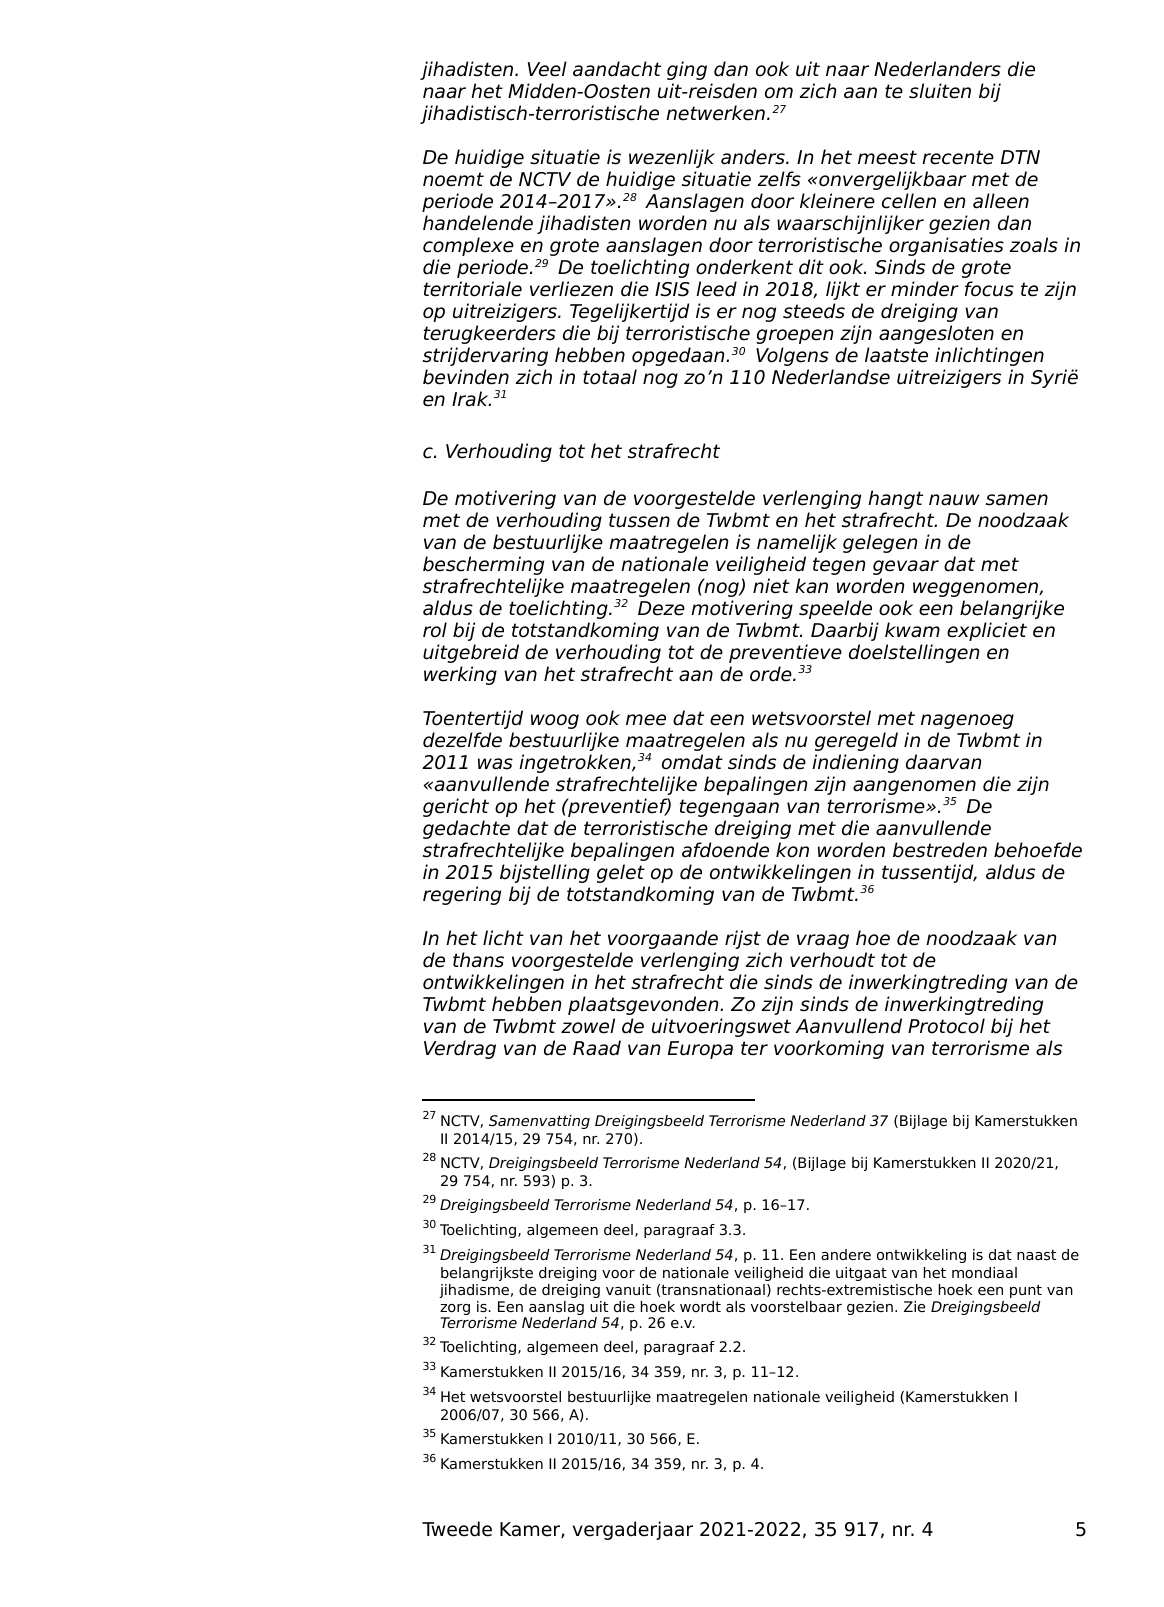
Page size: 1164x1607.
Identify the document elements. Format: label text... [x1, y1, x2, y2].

text Kamerstukken II 2015/16, 34 359, nr. 3, p. 4. [422, 1452, 1087, 1474]
text De motivering van de voorgestelde verlenging hangt nauw samen met de verhouding tussen de Twbmt en het strafrecht. De noodzaak van de bestuurlijke maatregelen is namelijk gelegen in de bescherming van de nationale veiligheid tegen gevaar dat met strafrechtelijke maatregelen (nog) niet kan worden weggenomen, aldus de toelichting. Deze motivering speelde ook een belangrijke rol bij de totstandkoming van de Twbmt. Daarbij kwam expliciet en uitgebreid de verhouding tot de preventieve doelstellingen en werking van het strafrecht aan de orde. [422, 488, 1087, 686]
text Dreigingsbeeld Terrorisme Nederland 54, p. 16–17. [422, 1193, 1087, 1215]
text Toentertijd woog ook mee dat een wetsvoorstel met nagenoeg dezelfde bestuurlijke maatregelen als nu geregeld in de Twbmt in 2011 was ingetrokken, omdat sinds de indiening daarvan «aanvullende strafrechtelijke bepalingen zijn aangenomen die zijn gericht op het (preventief) tegengaan van terrorisme». De gedachte dat de terroristische dreiging met die aanvullende strafrechtelijke bepalingen afdoende kon worden bestreden behoefde in 2015 bijstelling gelet op de ontwikkelingen in tussentijd, aldus de regering bij de totstandkoming van de Twbmt. [422, 708, 1087, 906]
text Toelichting, algemeen deel, paragraaf 2.2. [422, 1335, 1087, 1357]
text NCTV, Samenvatting Dreigingsbeeld Terrorisme Nederland 37 (Bijlage bij Kamerstukken II 2014/15, 29 754, nr. 270). [422, 1109, 1087, 1148]
text Het wetsvoorstel bestuurlijke maatregelen nationale veiligheid (Kamerstukken I 2006/07, 30 566, A). [422, 1385, 1087, 1424]
text NCTV, Dreigingsbeeld Terrorisme Nederland 54, (Bijlage bij Kamerstukken II 2020/21, 29 754, nr. 593) p. 3. [422, 1151, 1087, 1190]
subtitle c. Verhouding tot het strafrecht [422, 441, 1087, 463]
text Toelichting, algemeen deel, paragraaf 3.3. [422, 1218, 1087, 1240]
text Dreigingsbeeld Terrorisme Nederland 54, p. 11. Een andere ontwikkeling is dat naast de belangrijkste dreiging voor de nationale veiligheid die uitgaat van het mondiaal jihadisme, de dreiging vanuit (transnationaal) rechts-extremistische hoek een punt van zorg is. Een aanslag uit die hoek wordt als voorstelbaar gezien. Zie Dreigingsbeeld Terrorisme Nederland 54, p. 26 e.v. [422, 1243, 1087, 1332]
text Kamerstukken I 2010/11, 30 566, E. [422, 1427, 1087, 1449]
text jihadisten. Veel aandacht ging dan ook uit naar Nederlanders die naar het Midden-Oosten uit-reisden om zich aan te sluiten bij jihadistisch-terroristische netwerken. [422, 59, 1087, 125]
text In het licht van het voorgaande rijst de vraag hoe de noodzaak van de thans voorgestelde verlenging zich verhoudt tot de ontwikkelingen in het strafrecht die sinds de inwerkingtreding van de Twbmt hebben plaatsgevonden. Zo zijn sinds de inwerkingtreding van de Twbmt zowel de uitvoeringswet Aanvullend Protocol bij het Verdrag van de Raad van Europa ter voorkoming van terrorisme als [422, 928, 1087, 1060]
text De huidige situatie is wezenlijk anders. In het meest recente DTN noemt de NCTV de huidige situatie zelfs «onvergelijkbaar met de periode 2014–2017». Aanslagen door kleinere cellen en alleen handelende jihadisten worden nu als waarschijnlijker gezien dan complexe en grote aanslagen door terroristische organisaties zoals in die periode. De toelichting onderkent dit ook. Sinds de grote territoriale verliezen die ISIS leed in 2018, lijkt er minder focus te zijn op uitreizigers. Tegelijkertijd is er nog steeds de dreiging van terugkeerders die bij terroristische groepen zijn aangesloten en strijdervaring hebben opgedaan. Volgens de laatste inlichtingen bevinden zich in totaal nog zo’n 110 Nederlandse uitreizigers in Syrië en Irak. [422, 147, 1087, 411]
text Kamerstukken II 2015/16, 34 359, nr. 3, p. 11–12. [422, 1360, 1087, 1382]
